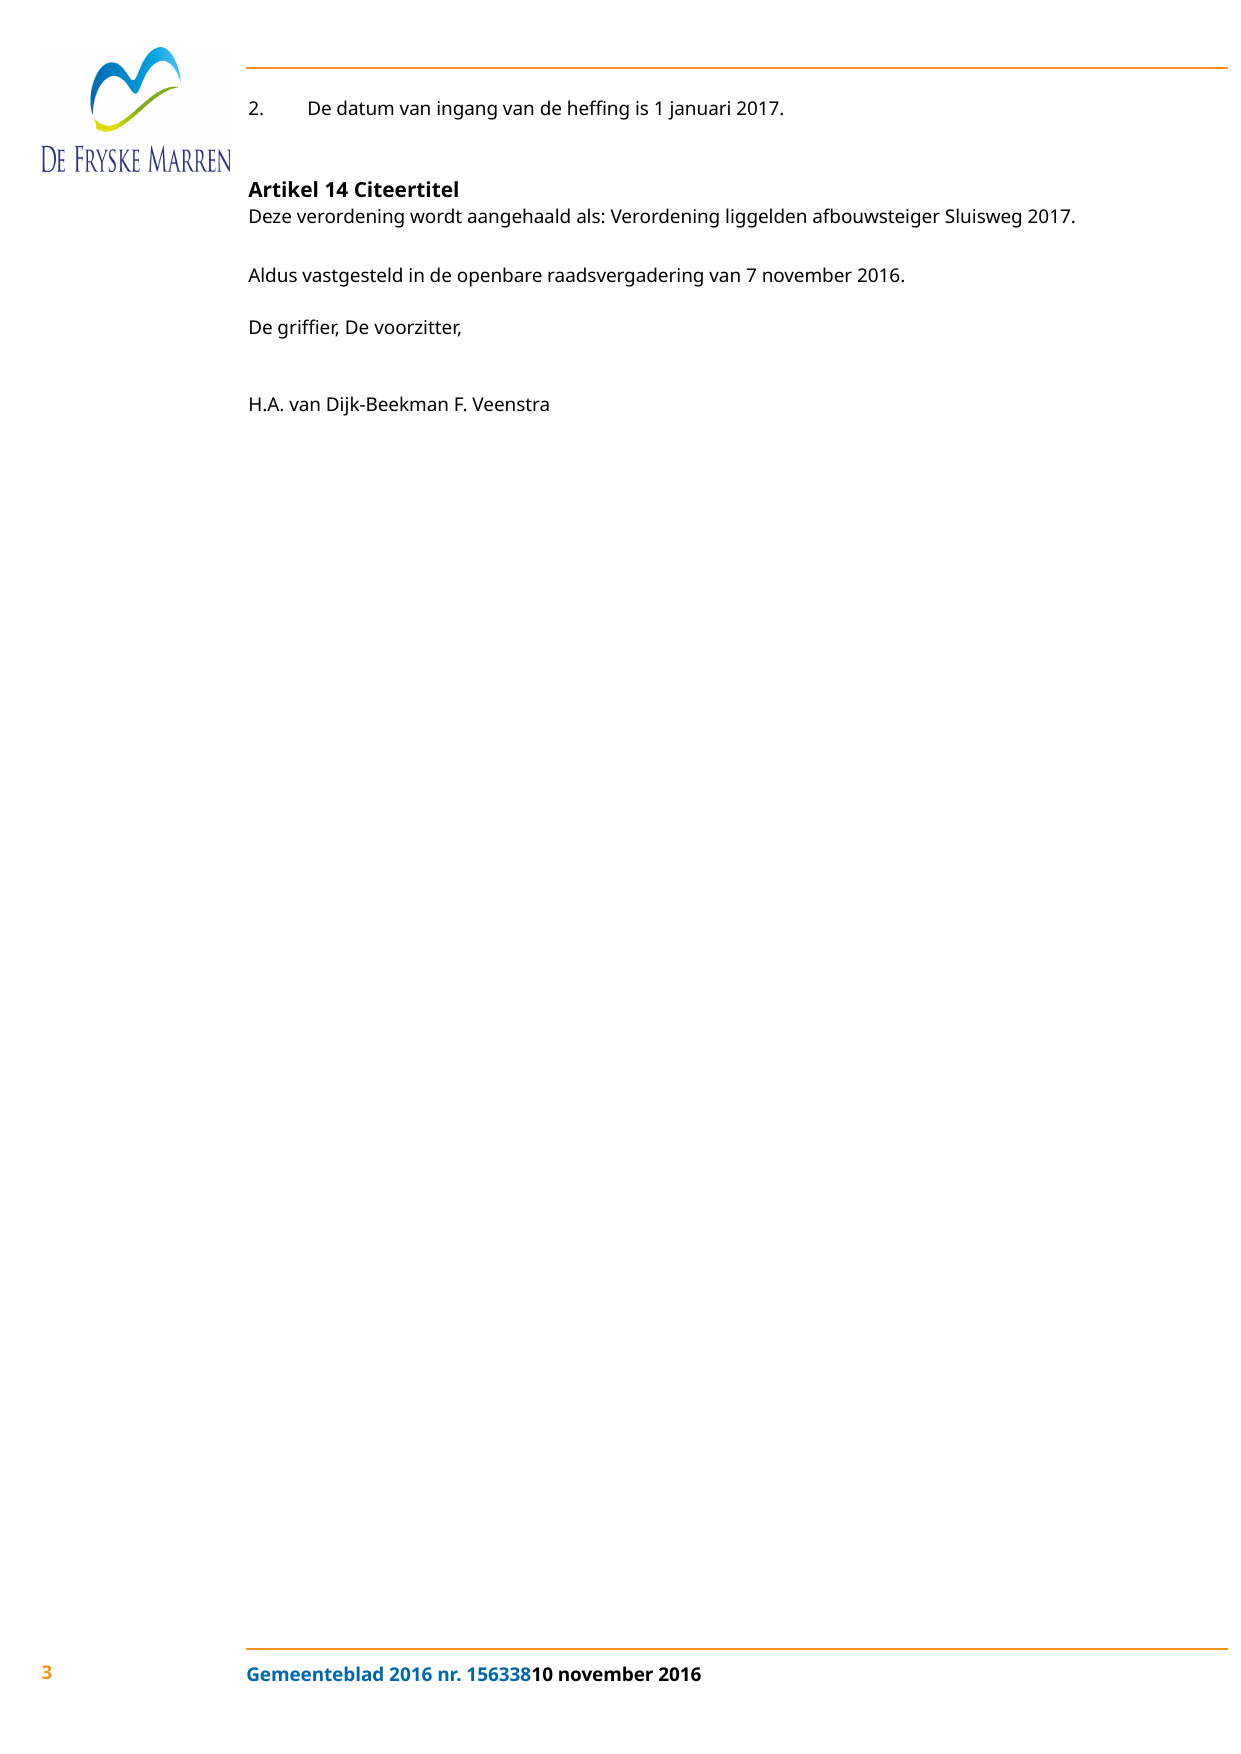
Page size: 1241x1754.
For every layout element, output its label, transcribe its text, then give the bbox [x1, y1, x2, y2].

text Artikel 14 Citeertitel [248, 175, 1152, 203]
text De griffier, De voorzitter, [248, 314, 1152, 339]
text Deze verordening wordt aangehaald als: Verordening liggelden afbouwsteiger Sluisweg 2017. [248, 203, 1152, 229]
list De datum van ingang van de heffing is 1 januari 2017. [248, 95, 1152, 121]
text Aldus vastgesteld in de openbare raadsvergadering van 7 november 2016. [248, 262, 1152, 288]
picture [41, 47, 231, 172]
text H.A. van Dijk-Beekman F. Veenstra [248, 391, 1152, 417]
